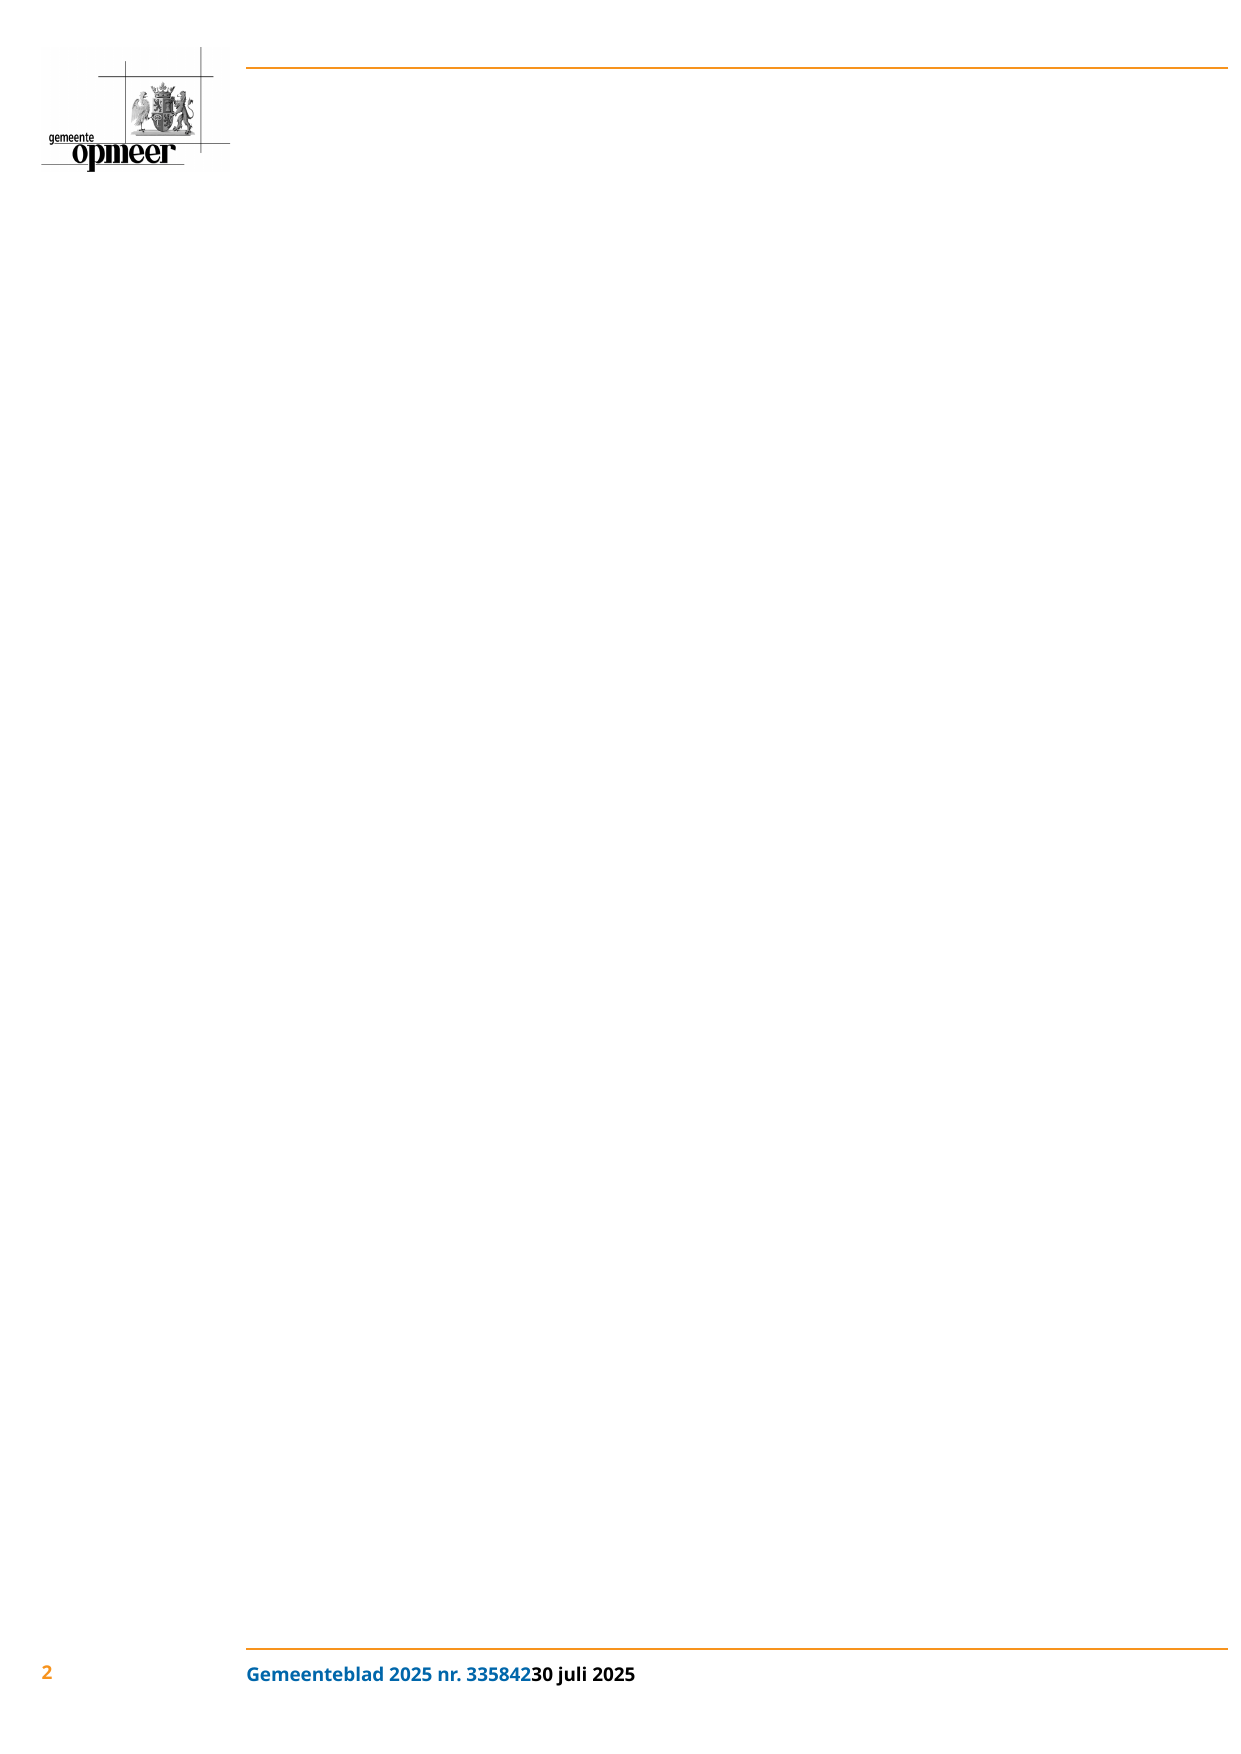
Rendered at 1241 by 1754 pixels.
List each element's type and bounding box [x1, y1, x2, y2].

picture [41, 47, 231, 172]
